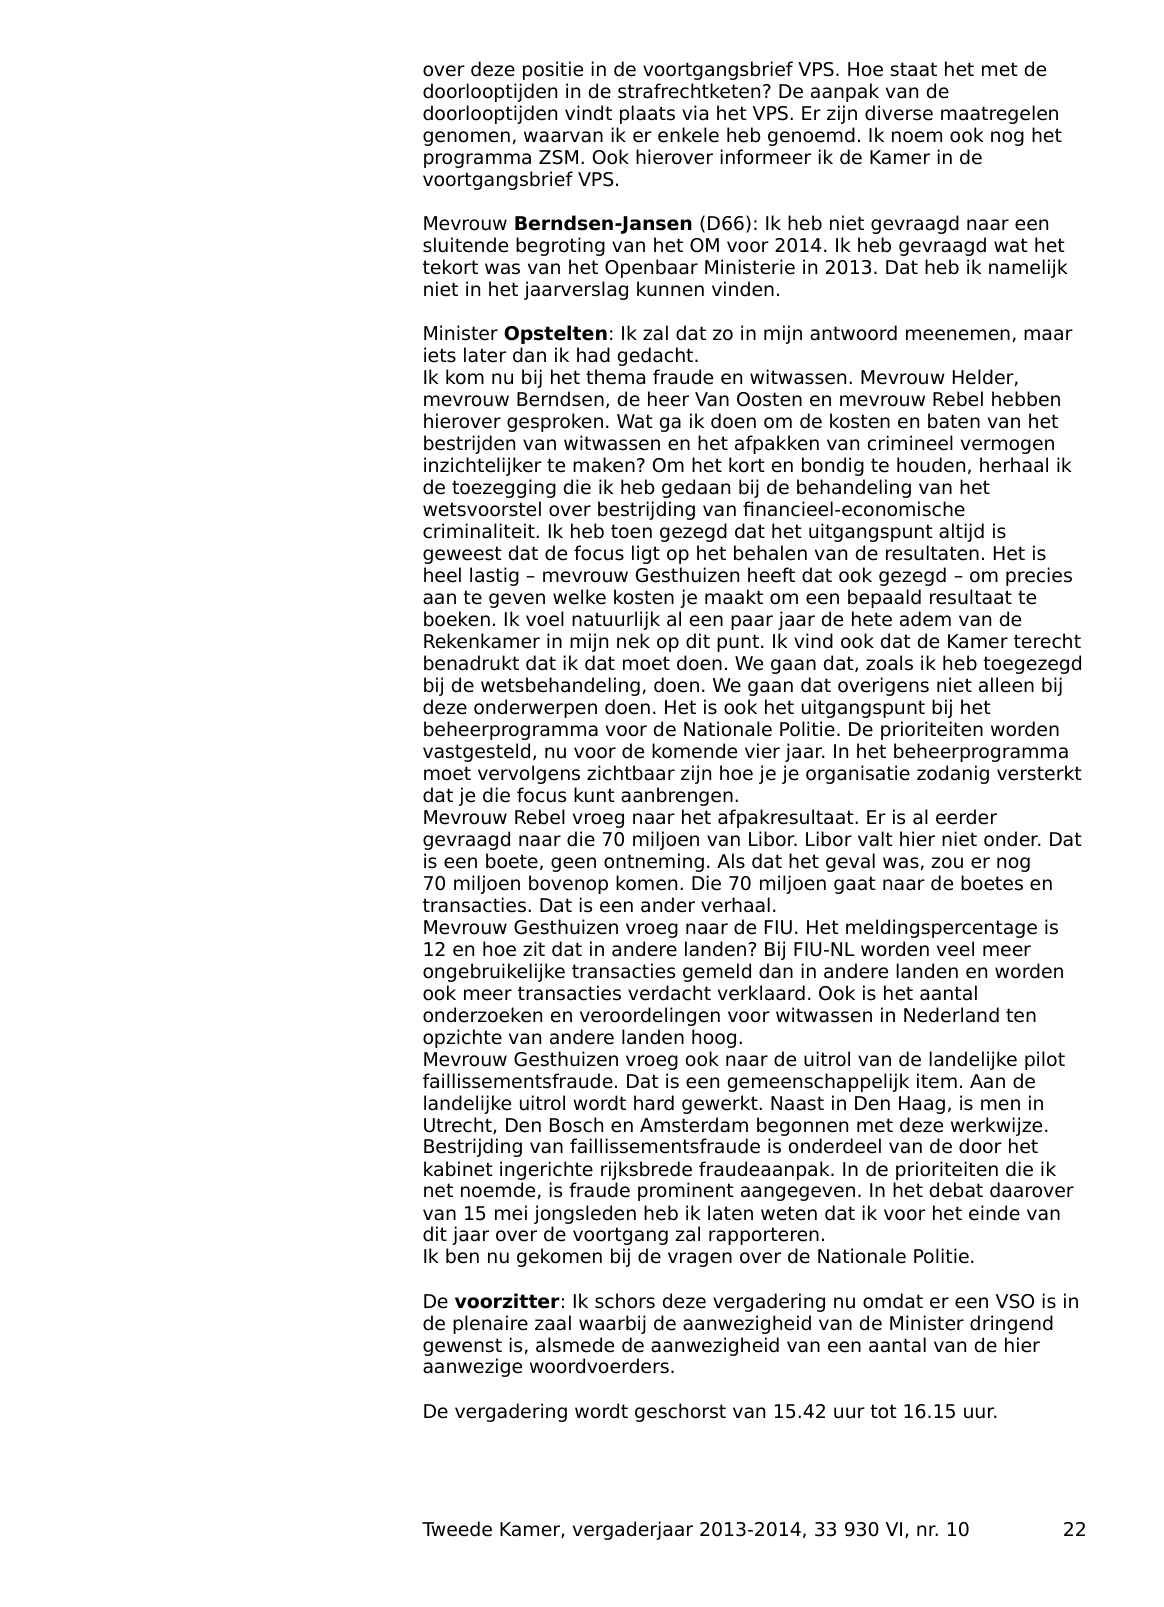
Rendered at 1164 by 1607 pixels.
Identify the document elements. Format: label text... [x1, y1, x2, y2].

text Minister Opstelten: Ik zal dat zo in mijn antwoord meenemen, maar iets later dan ik had gedacht. [422, 323, 1087, 367]
text Mevrouw Rebel vroeg naar het afpakresultaat. Er is al eerder gevraagd naar die 70 miljoen van Libor. Libor valt hier niet onder. Dat is een boete, geen ontneming. Als dat het geval was, zou er nog 70 miljoen bovenop komen. Die 70 miljoen gaat naar de boetes en transacties. Dat is een ander verhaal. [422, 807, 1087, 917]
text Mevrouw Gesthuizen vroeg naar de FIU. Het meldingspercentage is 12 en hoe zit dat in andere landen? Bij FIU-NL worden veel meer ongebruikelijke transacties gemeld dan in andere landen en worden ook meer transacties verdacht verklaard. Ook is het aantal onderzoeken en veroordelingen voor witwassen in Nederland ten opzichte van andere landen hoog. [422, 917, 1087, 1048]
text Mevrouw Berndsen-Jansen (D66): Ik heb niet gevraagd naar een sluitende begroting van het OM voor 2014. Ik heb gevraagd wat het tekort was van het Openbaar Ministerie in 2013. Dat heb ik namelijk niet in het jaarverslag kunnen vinden. [422, 213, 1087, 301]
text De vergadering wordt geschorst van 15.42 uur tot 16.15 uur. [422, 1401, 1087, 1423]
text Mevrouw Gesthuizen vroeg ook naar de uitrol van de landelijke pilot faillissementsfraude. Dat is een gemeenschappelijk item. Aan de landelijke uitrol wordt hard gewerkt. Naast in Den Haag, is men in Utrecht, Den Bosch en Amsterdam begonnen met deze werkwijze. Bestrijding van faillissementsfraude is onderdeel van de door het kabinet ingerichte rijksbrede fraudeaanpak. In de prioriteiten die ik net noemde, is fraude prominent aangegeven. In het debat daarover van 15 mei jongsleden heb ik laten weten dat ik voor het einde van dit jaar over de voortgang zal rapporteren. [422, 1048, 1087, 1246]
text De voorzitter: Ik schors deze vergadering nu omdat er een VSO is in de plenaire zaal waarbij de aanwezigheid van de Minister dringend gewenst is, alsmede de aanwezigheid van een aantal van de hier aanwezige woordvoerders. [422, 1291, 1087, 1378]
text over deze positie in de voortgangsbrief VPS. Hoe staat het met de doorlooptijden in de strafrechtketen? De aanpak van de doorlooptijden vindt plaats via het VPS. Er zijn diverse maatregelen genomen, waarvan ik er enkele heb genoemd. Ik noem ook nog het programma ZSM. Ook hierover informeer ik de Kamer in de voortgangsbrief VPS. [422, 59, 1087, 191]
text Ik ben nu gekomen bij de vragen over de Nationale Politie. [422, 1246, 1087, 1268]
text Ik kom nu bij het thema fraude en witwassen. Mevrouw Helder, mevrouw Berndsen, de heer Van Oosten en mevrouw Rebel hebben hierover gesproken. Wat ga ik doen om de kosten en baten van het bestrijden van witwassen en het afpakken van crimineel vermogen inzichtelijker te maken? Om het kort en bondig te houden, herhaal ik de toezegging die ik heb gedaan bij de behandeling van het wetsvoorstel over bestrijding van financieel-economische criminaliteit. Ik heb toen gezegd dat het uitgangspunt altijd is geweest dat de focus ligt op het behalen van de resultaten. Het is heel lastig – mevrouw Gesthuizen heeft dat ook gezegd – om precies aan te geven welke kosten je maakt om een bepaald resultaat te boeken. Ik voel natuurlijk al een paar jaar de hete adem van de Rekenkamer in mijn nek op dit punt. Ik vind ook dat de Kamer terecht benadrukt dat ik dat moet doen. We gaan dat, zoals ik heb toegezegd bij de wetsbehandeling, doen. We gaan dat overigens niet alleen bij deze onderwerpen doen. Het is ook het uitgangspunt bij het beheerprogramma voor de Nationale Politie. De prioriteiten worden vastgesteld, nu voor de komende vier jaar. In het beheerprogramma moet vervolgens zichtbaar zijn hoe je je organisatie zodanig versterkt dat je die focus kunt aanbrengen. [422, 367, 1087, 807]
